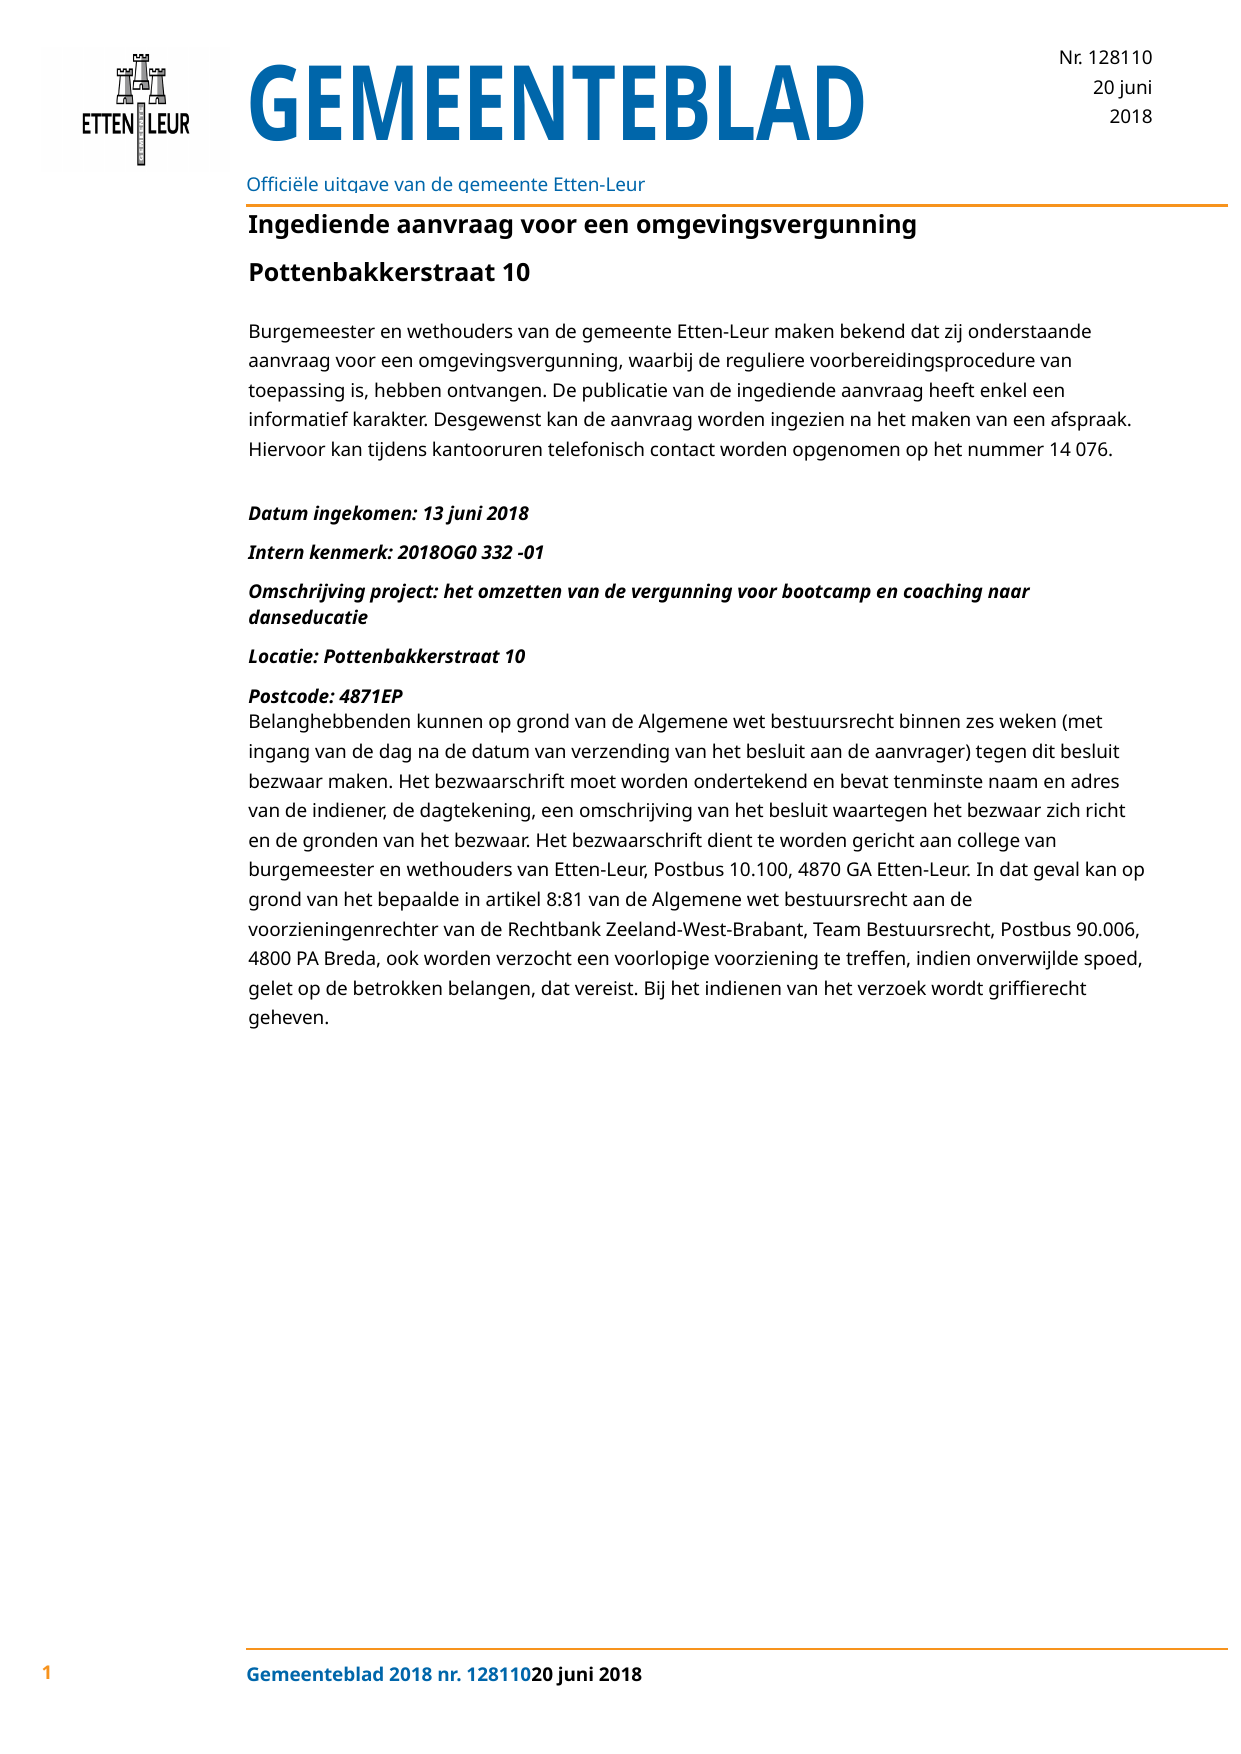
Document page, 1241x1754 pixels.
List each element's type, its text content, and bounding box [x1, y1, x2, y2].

picture [41, 47, 231, 172]
text Ingediende aanvraag voor een omgevingsvergunning Pottenbakkerstraat 10 [248, 207, 1152, 288]
text Postcode: 4871EP [248, 683, 1152, 709]
text Datum ingekomen: 13 juni 2018 [248, 500, 1152, 526]
text Burgemeester en wethouders van de gemeente Etten-Leur maken bekend dat zij onderstaande aanvraag voor een omgevingsvergunning, waarbij de reguliere voorbereidingsprocedure van toepassing is, hebben ontvangen. De publicatie van de ingediende aanvraag heeft enkel een informatief karakter. Desgewenst kan de aanvraag worden ingezien na het maken van een afspraak. Hiervoor kan tijdens kantooruren telefonisch contact worden opgenomen op het nummer 14 076. [248, 318, 1152, 462]
text Locatie: Pottenbakkerstraat 10 [248, 644, 1152, 669]
text Intern kenmerk: 2018OG0 332 -01 [248, 539, 1152, 565]
text Omschrijving project: het omzetten van de vergunning voor bootcamp en coaching naar danseducatie [248, 579, 1152, 630]
text Belanghebbenden kunnen op grond van de Algemene wet bestuursrecht binnen zes weken (met ingang van de dag na de datum van verzending van het besluit aan de aanvrager) tegen dit besluit bezwaar maken. Het bezwaarschrift moet worden ondertekend en bevat tenminste naam en adres van de indiener, de dagtekening, een omschrijving van het besluit waartegen het bezwaar zich richt en de gronden van het bezwaar. Het bezwaarschrift dient te worden gericht aan college van burgemeester en wethouders van Etten-Leur, Postbus 10.100, 4870 GA Etten-Leur. In dat geval kan op grond van het bepaalde in artikel 8:81 van de Algemene wet bestuursrecht aan de voorzieningenrechter van de Rechtbank Zeeland-West-Brabant, Team Bestuursrecht, Postbus 90.006, 4800 PA Breda, ook worden verzocht een voorlopige voorziening te treffen, indien onverwijlde spoed, gelet op de betrokken belangen, dat vereist. Bij het indienen van het verzoek wordt griffierecht geheven. [248, 709, 1152, 1030]
